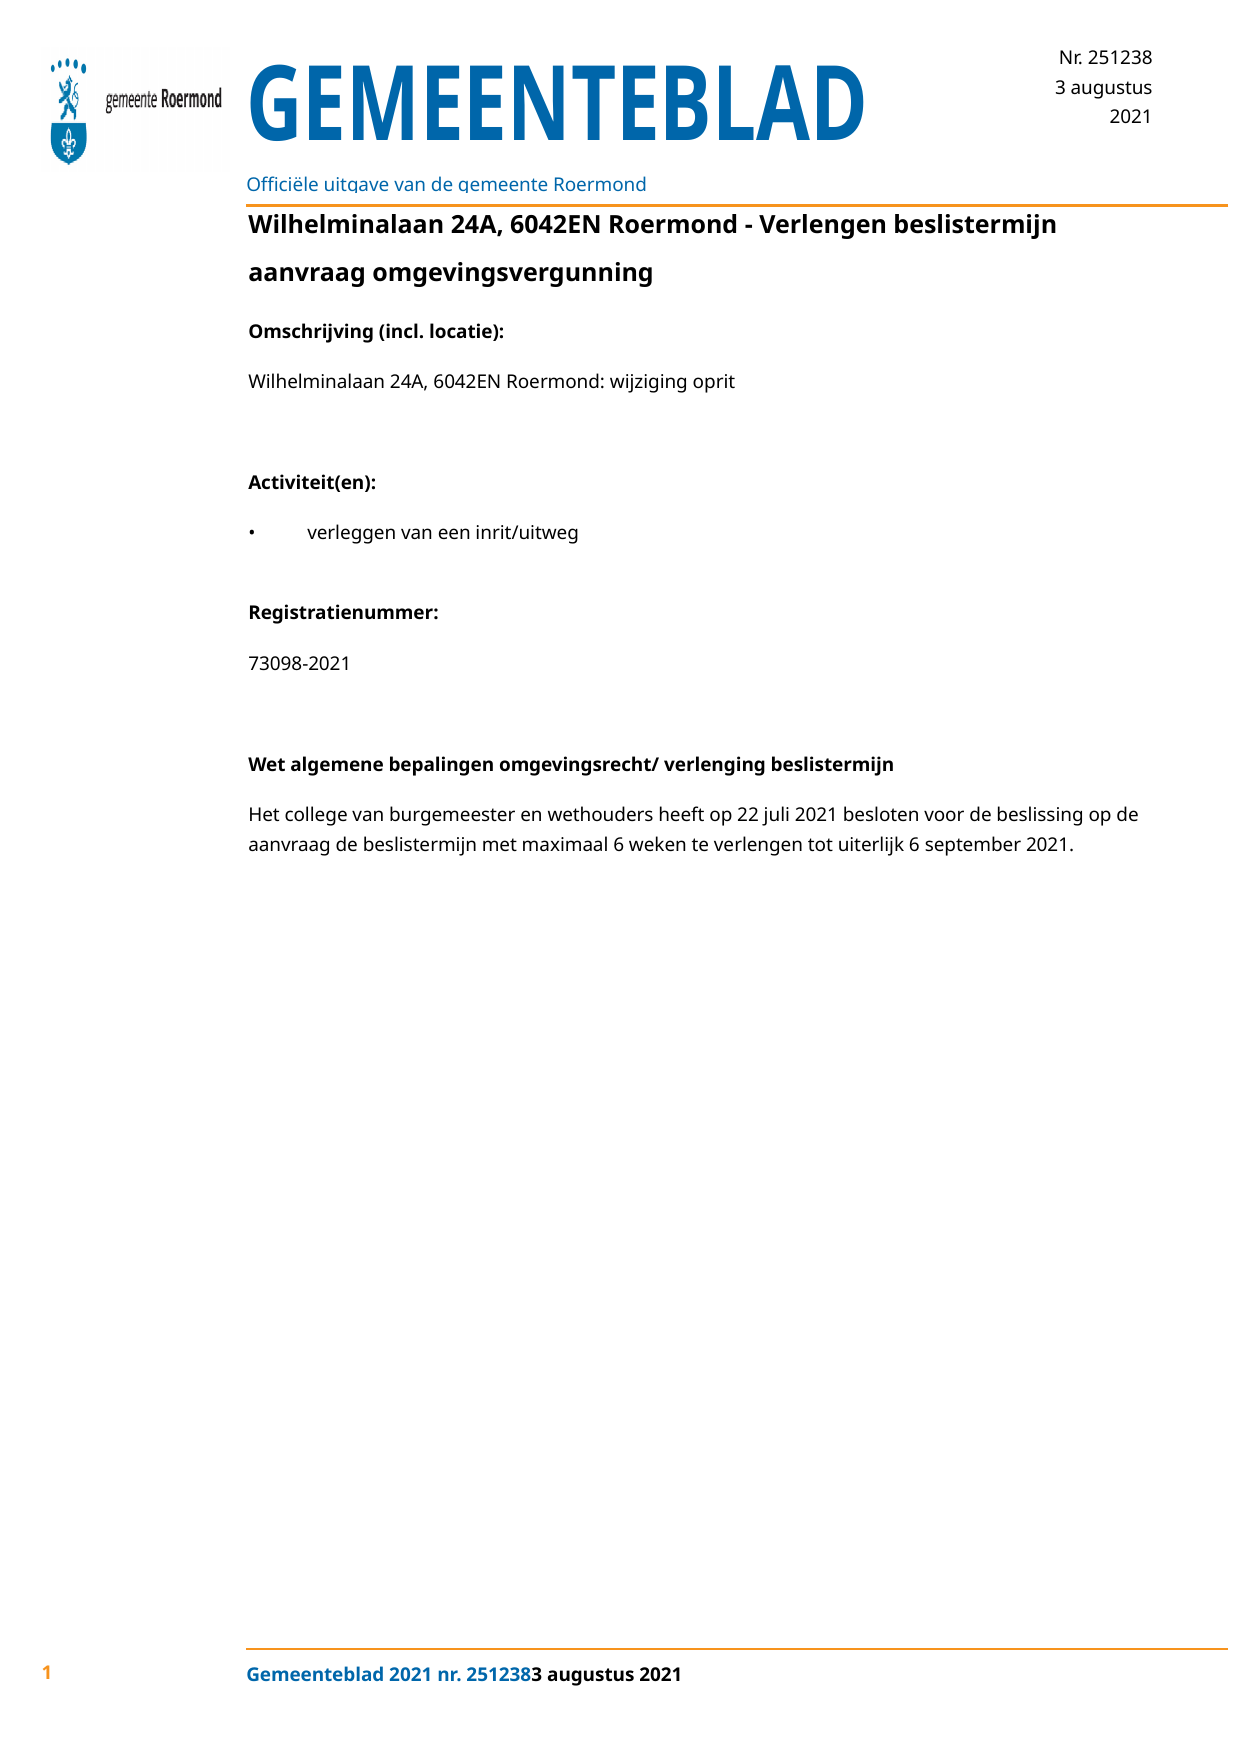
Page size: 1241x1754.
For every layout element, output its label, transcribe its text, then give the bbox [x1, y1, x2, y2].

picture [41, 47, 231, 172]
text Activiteit(en): [248, 469, 1152, 495]
text Wilhelminalaan 24A, 6042EN Roermond - Verlengen beslistermijn aanvraag omgevingsvergunning [248, 207, 1152, 288]
text Wet algemene bepalingen omgevingsrecht/ verlenging beslistermijn [248, 751, 1152, 777]
text Omschrijving (incl. locatie): [248, 318, 1152, 344]
text 73098-2021 [248, 650, 1152, 676]
list verleggen van een inrit/uitweg [248, 519, 1152, 545]
text Het college van burgemeester en wethouders heeft op 22 juli 2021 besloten voor de beslissing op de aanvraag de beslistermijn met maximaal 6 weken te verlengen tot uiterlijk 6 september 2021. [248, 801, 1152, 857]
text Wilhelminalaan 24A, 6042EN Roermond: wijziging oprit [248, 368, 1152, 394]
text Registratienummer: [248, 599, 1152, 625]
